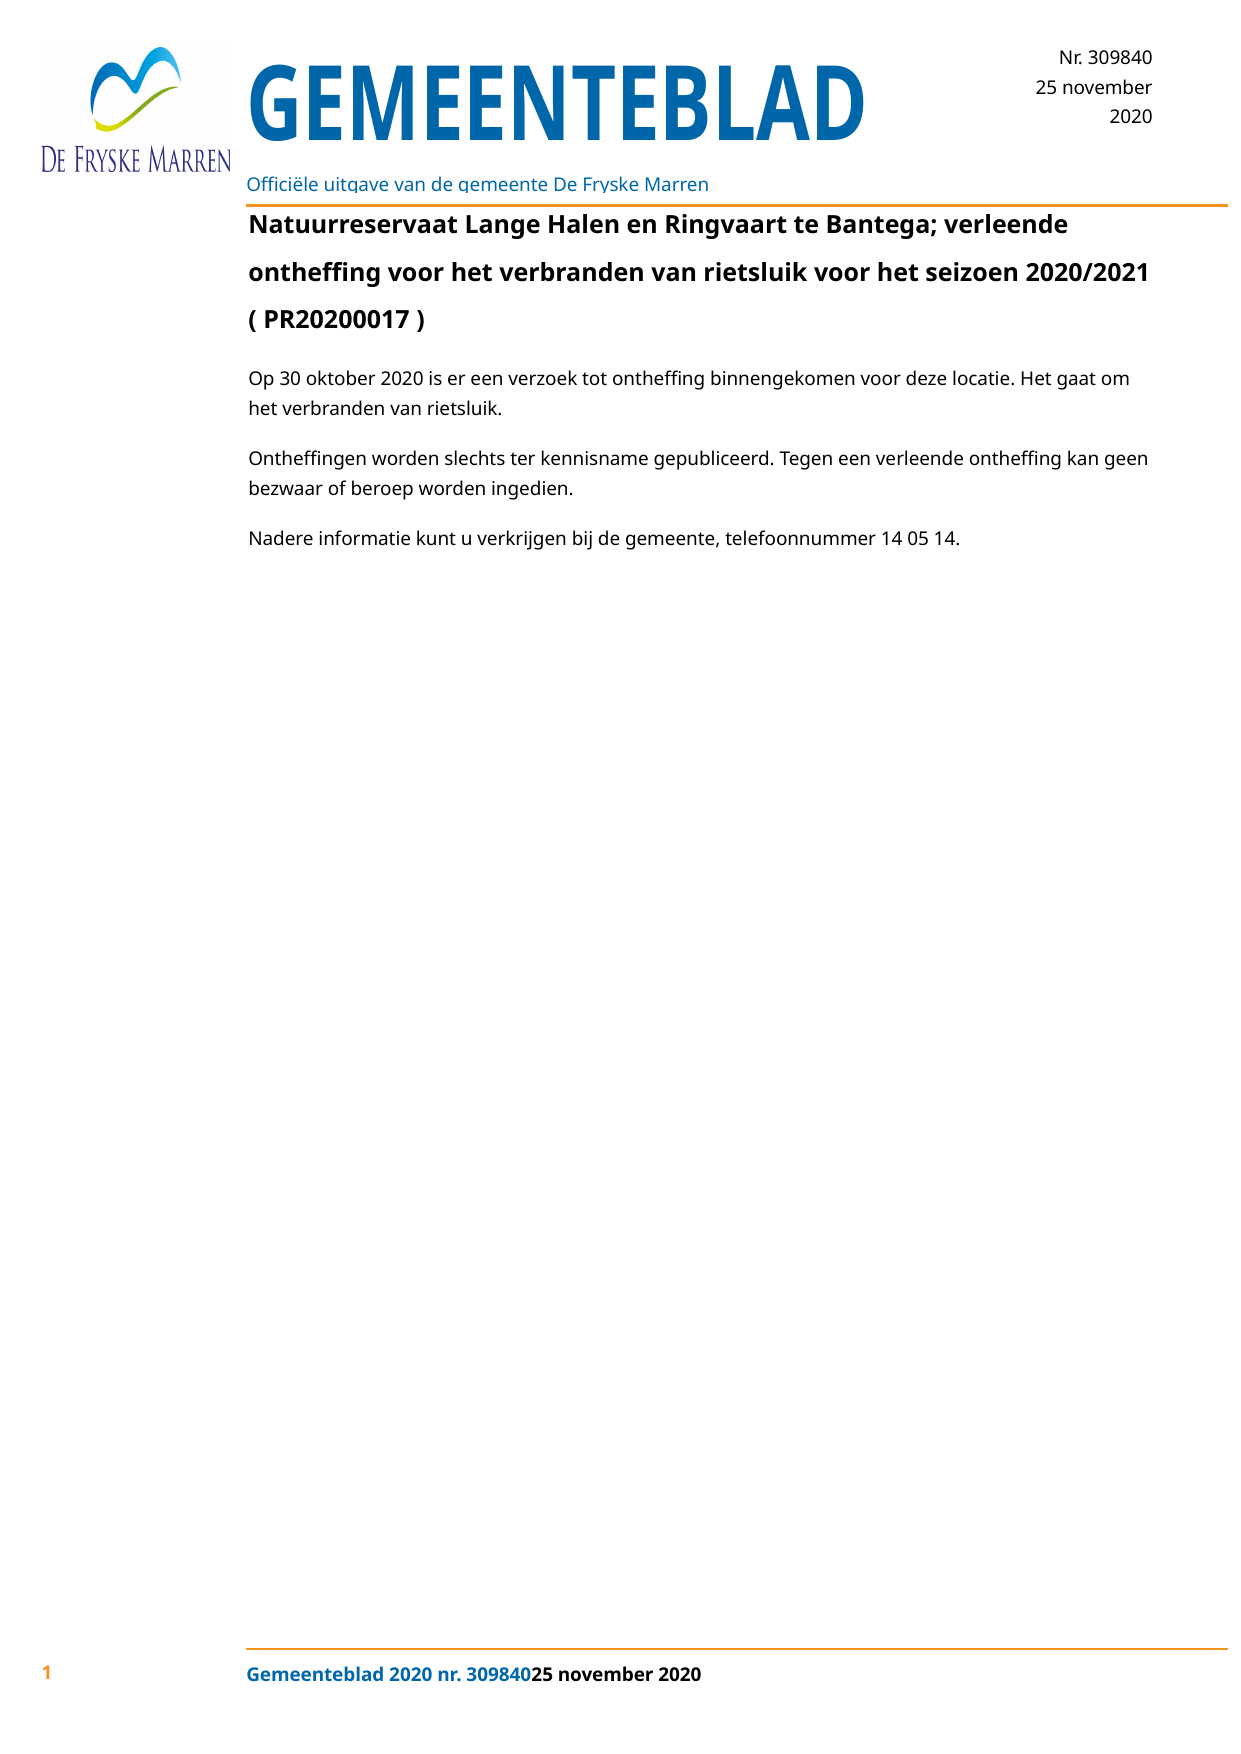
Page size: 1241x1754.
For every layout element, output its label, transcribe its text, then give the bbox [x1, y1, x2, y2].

picture [41, 47, 231, 172]
text Natuurreservaat Lange Halen en Ringvaart te Bantega; verleende ontheffing voor het verbranden van rietsluik voor het seizoen 2020/2021 ( PR20200017 ) [248, 207, 1152, 336]
text Nadere informatie kunt u verkrijgen bij de gemeente, telefoonnummer 14 05 14. [248, 526, 1152, 551]
text Ontheffingen worden slechts ter kennisname gepubliceerd. Tegen een verleende ontheffing kan geen bezwaar of beroep worden ingedien. [248, 446, 1152, 501]
text Op 30 oktober 2020 is er een verzoek tot ontheffing binnengekomen voor deze locatie. Het gaat om het verbranden van rietsluik. [248, 366, 1152, 421]
